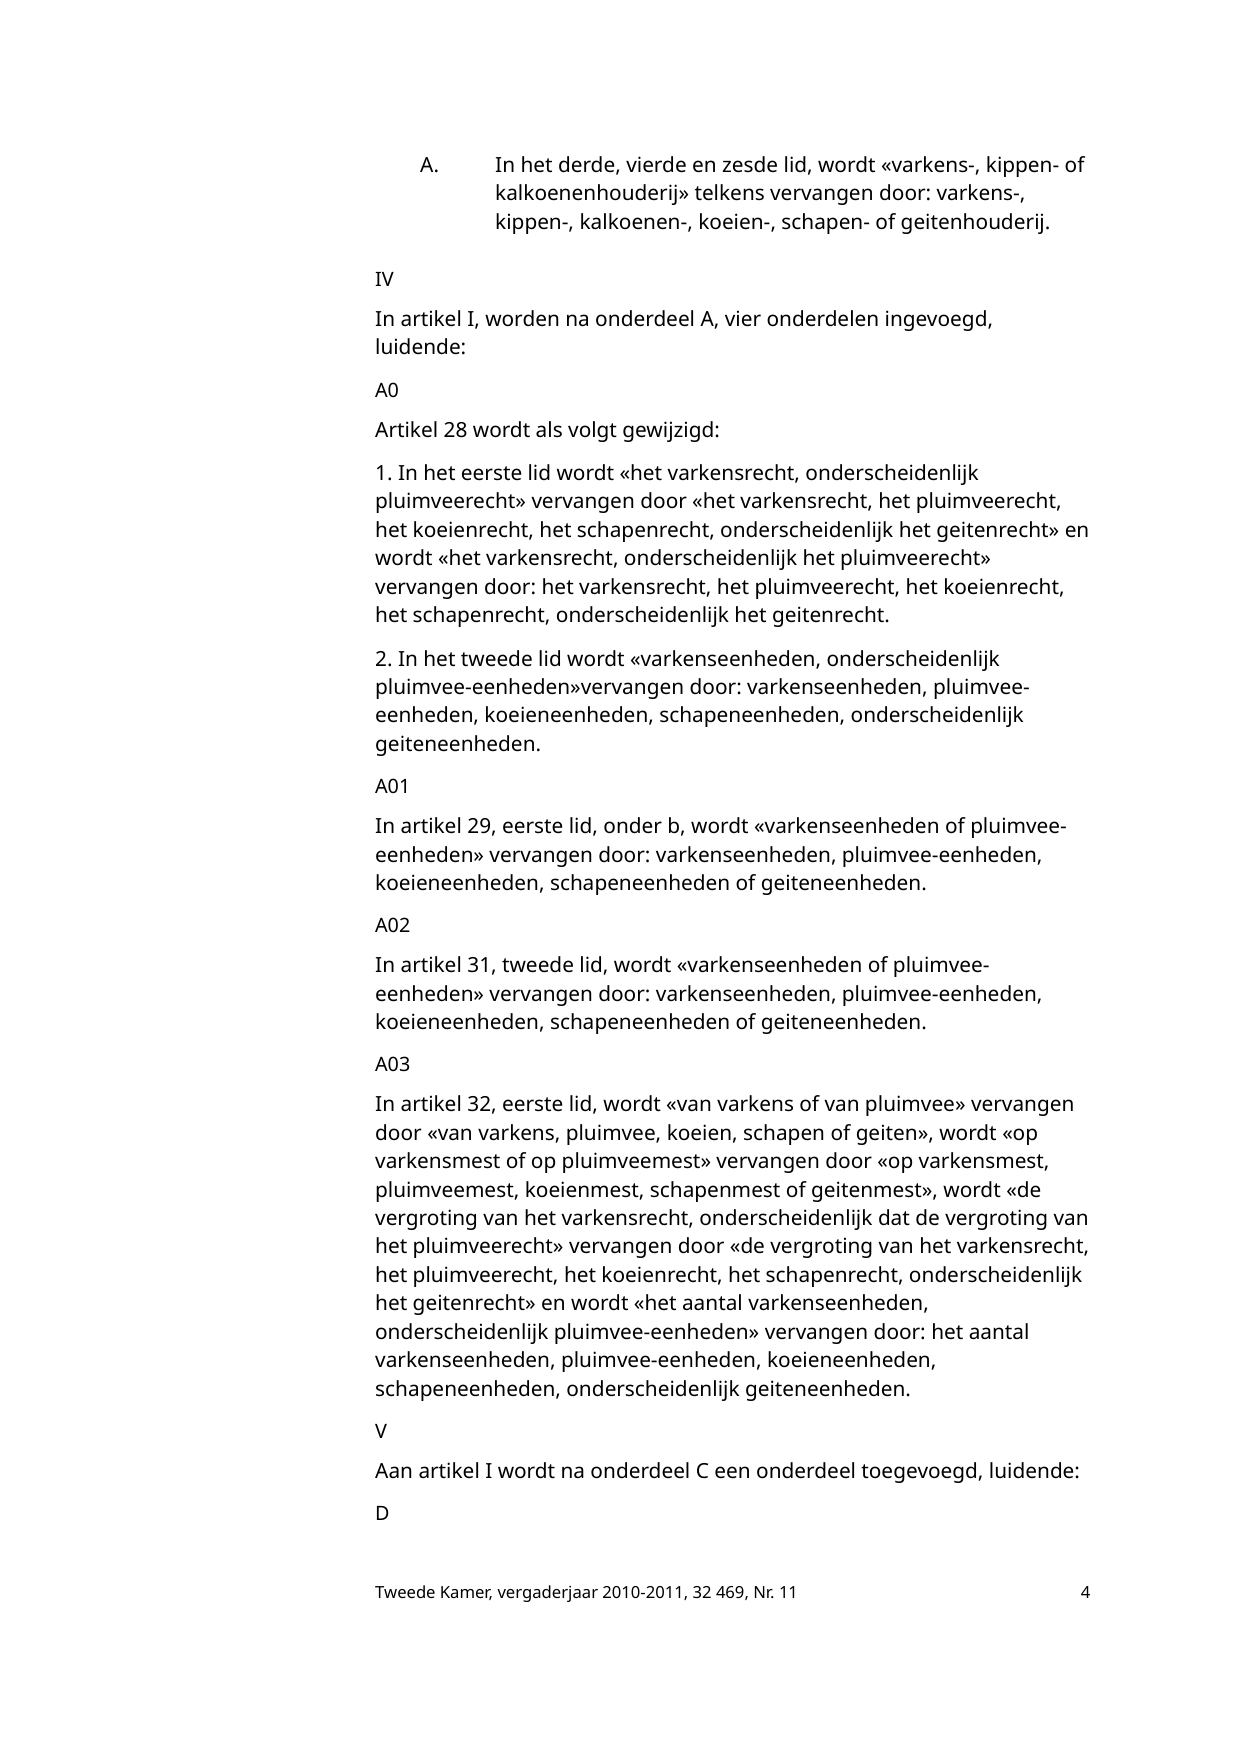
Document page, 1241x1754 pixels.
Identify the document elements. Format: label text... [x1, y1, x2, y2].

text IV [375, 265, 1090, 292]
text A0 [375, 376, 1090, 403]
text 1. In het eerste lid wordt «het varkensrecht, onderscheidenlijk pluimveerecht» vervangen door «het varkensrecht, het pluimveerecht, het koeienrecht, het schapenrecht, onderscheidenlijk het geitenrecht» en wordt «het varkensrecht, onderscheidenlijk het pluimveerecht» vervangen door: het varkensrecht, het pluimveerecht, het koeienrecht, het schapenrecht, onderscheidenlijk het geitenrecht. [375, 458, 1090, 629]
list In het derde, vierde en zesde lid, wordt «varkens-, kippen- of kalkoenenhouderij» telkens vervangen door: varkens-, kippen-, kalkoenen-, koeien-, schapen- of geitenhouderij. [420, 150, 1090, 235]
text Artikel 28 wordt als volgt gewijzigd: [375, 415, 1090, 443]
text In artikel 29, eerste lid, onder b, wordt «varkenseenheden of pluimvee-eenheden» vervangen door: varkenseenheden, pluimvee-eenheden, koeieneenheden, schapeneenheden of geiteneenheden. [375, 811, 1090, 897]
text 2. In het tweede lid wordt «varkenseenheden, onderscheidenlijk pluimvee-eenheden»vervangen door: varkenseenheden, pluimvee-eenheden, koeieneenheden, schapeneenheden, onderscheidenlijk geiteneenheden. [375, 644, 1090, 757]
text V [375, 1417, 1090, 1444]
text A01 [375, 772, 1090, 799]
text A03 [375, 1051, 1090, 1078]
text D [375, 1499, 1090, 1526]
text In artikel I, worden na onderdeel A, vier onderdelen ingevoegd, luidende: [375, 304, 1090, 361]
text A02 [375, 912, 1090, 938]
text In artikel 31, tweede lid, wordt «varkenseenheden of pluimvee-eenheden» vervangen door: varkenseenheden, pluimvee-eenheden, koeieneenheden, schapeneenheden of geiteneenheden. [375, 950, 1090, 1036]
text Aan artikel I wordt na onderdeel C een onderdeel toegevoegd, luidende: [375, 1456, 1090, 1484]
text In artikel 32, eerste lid, wordt «van varkens of van pluimvee» vervangen door «van varkens, pluimvee, koeien, schapen of geiten», wordt «op varkensmest of op pluimveemest» vervangen door «op varkensmest, pluimveemest, koeienmest, schapenmest of geitenmest», wordt «de vergroting van het varkensrecht, onderscheidenlijk dat de vergroting van het pluimveerecht» vervangen door «de vergroting van het varkensrecht, het pluimveerecht, het koeienrecht, het schapenrecht, onderscheidenlijk het geitenrecht» en wordt «het aantal varkenseenheden, onderscheidenlijk pluimvee-eenheden» vervangen door: het aantal varkenseenheden, pluimvee-eenheden, koeieneenheden, schapeneenheden, onderscheidenlijk geiteneenheden. [375, 1089, 1090, 1402]
